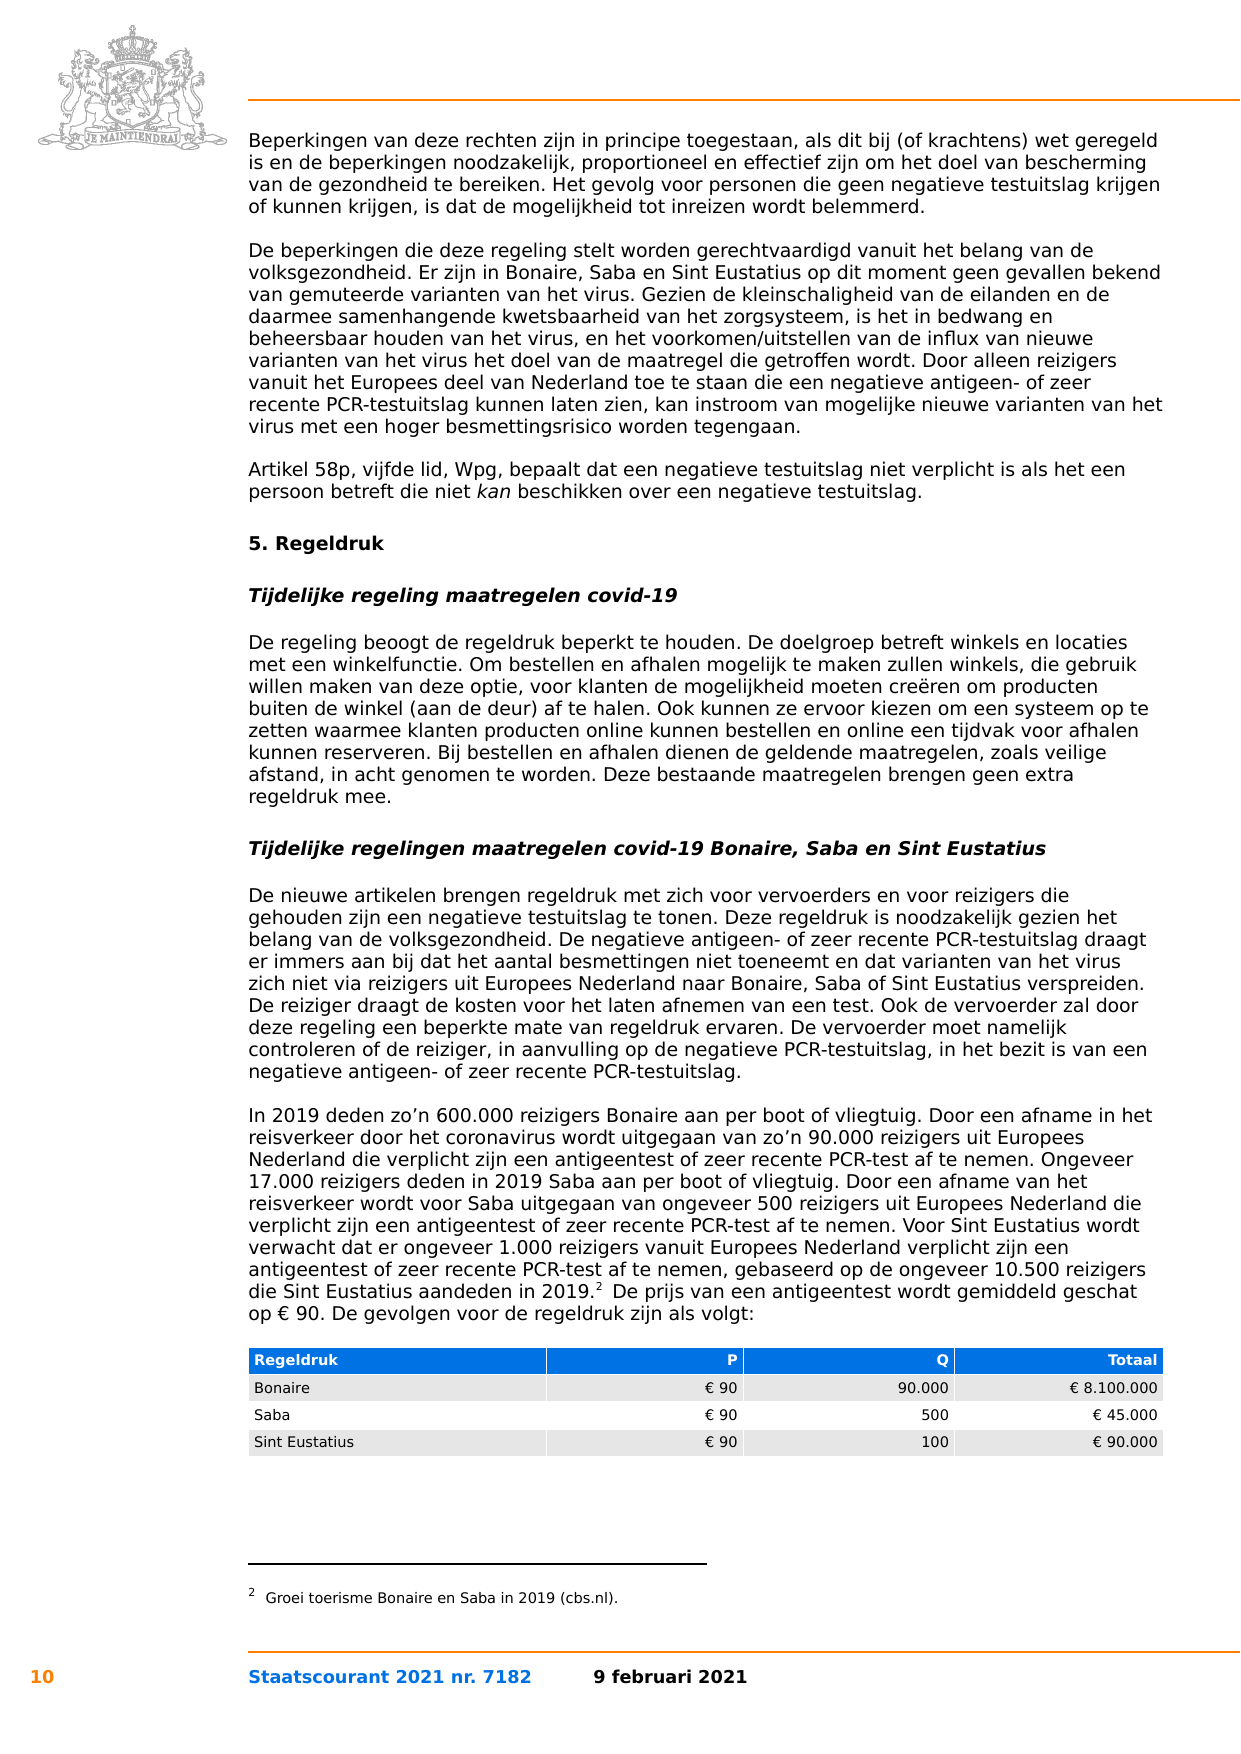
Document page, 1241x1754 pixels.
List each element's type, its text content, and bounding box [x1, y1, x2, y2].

text Beperkingen van deze rechten zijn in principe toegestaan, als dit bij (of krachtens) wet geregeld is en de beperkingen noodzakelijk, proportioneel en effectief zijn om het doel van bescherming van de gezondheid te bereiken. Het gevolg voor personen die geen negatieve testuitslag krijgen of kunnen krijgen, is dat de mogelijkheid tot inreizen wordt belemmerd. [248, 130, 1163, 218]
table_cell € 90 [547, 1375, 743, 1401]
text De beperkingen die deze regeling stelt worden gerechtvaardigd vanuit het belang van de volksgezondheid. Er zijn in Bonaire, Saba en Sint Eustatius op dit moment geen gevallen bekend van gemuteerde varianten van het virus. Gezien de kleinschaligheid van de eilanden en de daarmee samenhangende kwetsbaarheid van het zorgsysteem, is het in bedwang en beheersbaar houden van het virus, en het voorkomen/uitstellen van de influx van nieuwe varianten van het virus het doel van de maatregel die getroffen wordt. Door alleen reizigers vanuit het Europees deel van Nederland toe te staan die een negatieve antigeen- of zeer recente PCR-testuitslag kunnen laten zien, kan instroom van mogelijke nieuwe varianten van het virus met een hoger besmettingsrisico worden tegengaan. [248, 240, 1163, 437]
table_cell € 90 [547, 1430, 743, 1456]
text Artikel 58p, vijfde lid, Wpg, bepaalt dat een negatieve testuitslag niet verplicht is als het een persoon betreft die niet kan beschikken over een negatieve testuitslag. [248, 459, 1163, 503]
table_header Regeldruk [249, 1348, 546, 1374]
table_cell € 8.100.000 [955, 1375, 1163, 1401]
table_cell € 90.000 [955, 1430, 1163, 1456]
table_header P [547, 1348, 743, 1374]
table_cell Saba [249, 1402, 546, 1429]
table_cell 100 [744, 1430, 954, 1456]
subtitle Tijdelijke regelingen maatregelen covid-19 Bonaire, Saba en Sint Eustatius [248, 838, 1163, 860]
table_header Q [744, 1348, 954, 1374]
table_header Totaal [955, 1348, 1163, 1374]
text De regeling beoogt de regeldruk beperkt te houden. De doelgroep betreft winkels en locaties met een winkelfunctie. Om bestellen en afhalen mogelijk te maken zullen winkels, die gebruik willen maken van deze optie, voor klanten de mogelijkheid moeten creëren om producten buiten de winkel (aan de deur) af te halen. Ook kunnen ze ervoor kiezen om een systeem op te zetten waarmee klanten producten online kunnen bestellen en online een tijdvak voor afhalen kunnen reserveren. Bij bestellen en afhalen dienen de geldende maatregelen, zoals veilige afstand, in acht genomen te worden. Deze bestaande maatregelen brengen geen extra regeldruk mee. [248, 632, 1163, 808]
subtitle 5. Regeldruk [248, 533, 1163, 555]
table_cell € 90 [547, 1402, 743, 1429]
text De nieuwe artikelen brengen regeldruk met zich voor vervoerders en voor reizigers die gehouden zijn een negatieve testuitslag te tonen. Deze regeldruk is noodzakelijk gezien het belang van de volksgezondheid. De negatieve antigeen- of zeer recente PCR-testuitslag draagt er immers aan bij dat het aantal besmettingen niet toeneemt en dat varianten van het virus zich niet via reizigers uit Europees Nederland naar Bonaire, Saba of Sint Eustatius verspreiden. De reiziger draagt de kosten voor het laten afnemen van een test. Ook de vervoerder zal door deze regeling een beperkte mate van regeldruk ervaren. De vervoerder moet namelijk controleren of de reiziger, in aanvulling op de negatieve PCR-testuitslag, in het bezit is van een negatieve antigeen- of zeer recente PCR-testuitslag. [248, 885, 1163, 1083]
text Groei toerisme Bonaire en Saba in 2019 (cbs.nl). [248, 1586, 1163, 1608]
table_cell € 45.000 [955, 1402, 1163, 1429]
picture [38, 25, 227, 150]
table_cell Sint Eustatius [249, 1430, 546, 1456]
table_cell Bonaire [249, 1375, 546, 1401]
subtitle Tijdelijke regeling maatregelen covid-19 [248, 585, 1163, 607]
table_cell 500 [744, 1402, 954, 1429]
table_cell 90.000 [744, 1375, 954, 1401]
text In 2019 deden zo’n 600.000 reizigers Bonaire aan per boot of vliegtuig. Door een afname in het reisverkeer door het coronavirus wordt uitgegaan van zo’n 90.000 reizigers uit Europees Nederland die verplicht zijn een antigeentest of zeer recente PCR-test af te nemen. Ongeveer 17.000 reizigers deden in 2019 Saba aan per boot of vliegtuig. Door een afname van het reisverkeer wordt voor Saba uitgegaan van ongeveer 500 reizigers uit Europees Nederland die verplicht zijn een antigeentest of zeer recente PCR-test af te nemen. Voor Sint Eustatius wordt verwacht dat er ongeveer 1.000 reizigers vanuit Europees Nederland verplicht zijn een antigeentest of zeer recente PCR-test af te nemen, gebaseerd op de ongeveer 10.500 reizigers die Sint Eustatius aandeden in 2019. De prijs van een antigeentest wordt gemiddeld geschat op € 90. De gevolgen voor de regeldruk zijn als volgt: [248, 1105, 1163, 1324]
